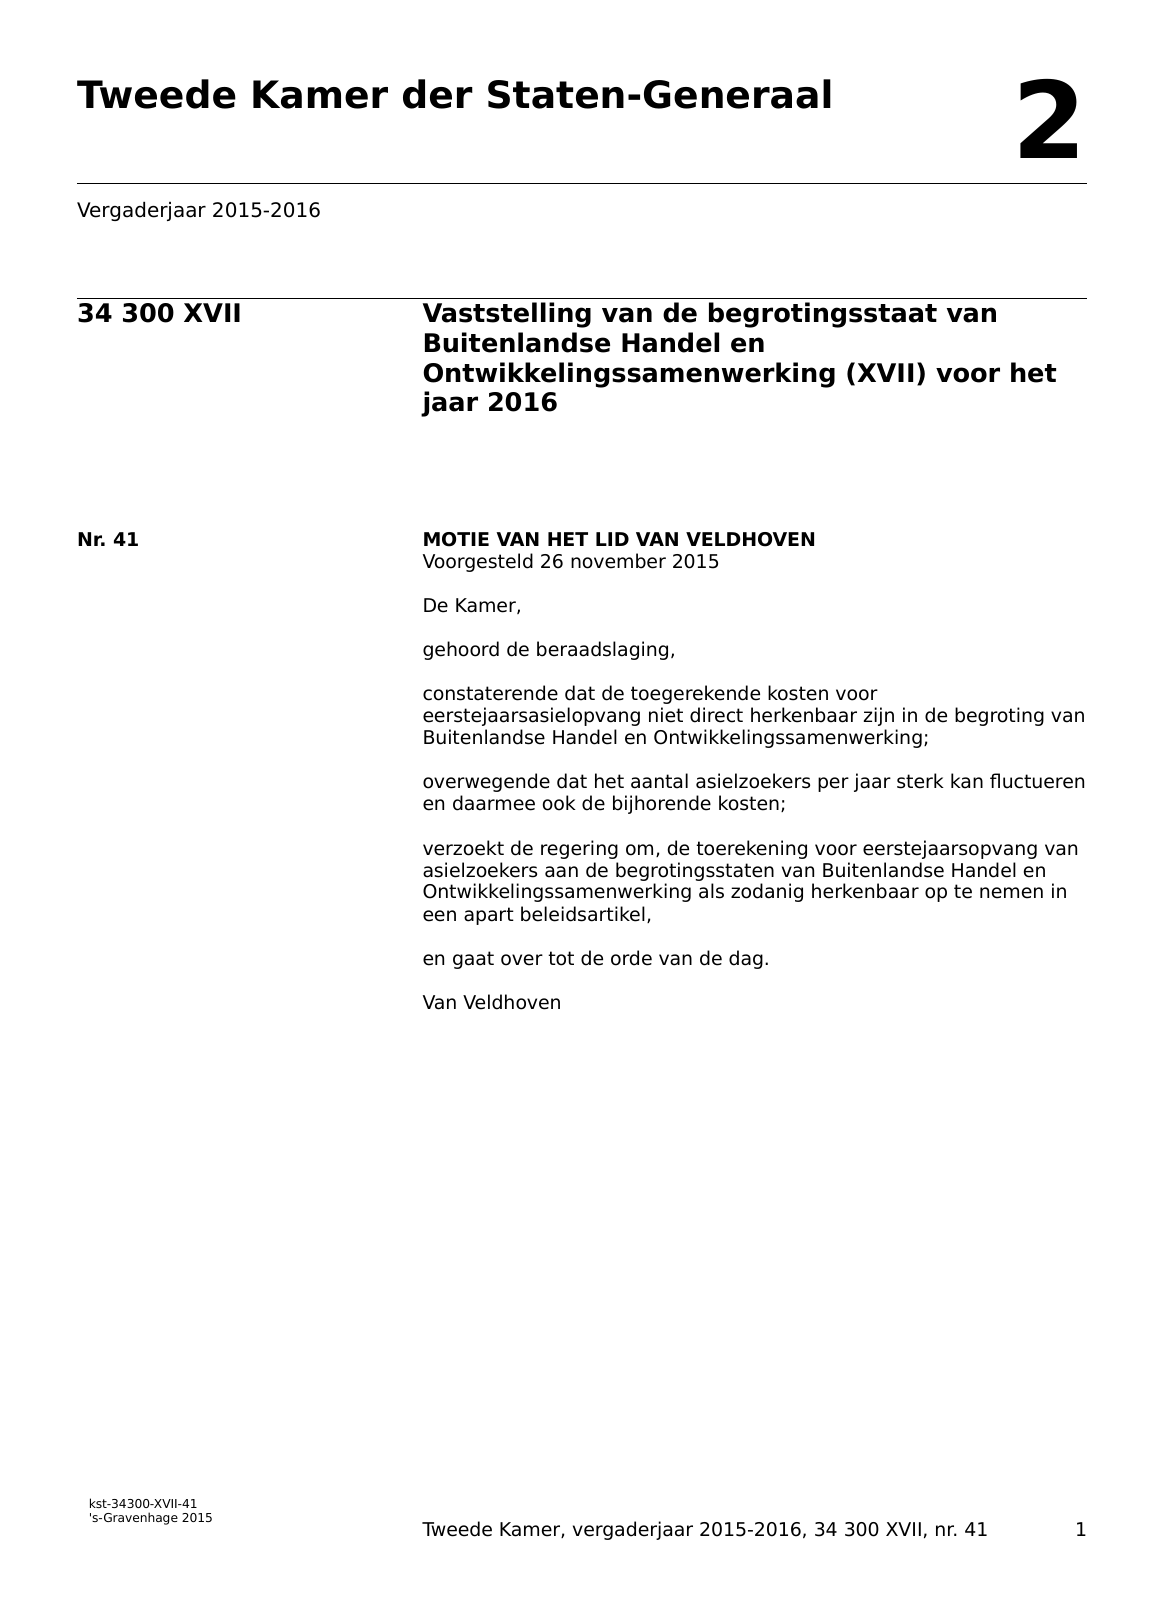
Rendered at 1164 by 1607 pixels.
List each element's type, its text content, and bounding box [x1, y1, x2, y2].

text kst-34300-XVII-41 [88, 1497, 323, 1511]
text constaterende dat de toegerekende kosten voor eerstejaarsasielopvang niet direct herkenbaar zijn in de begroting van Buitenlandse Handel en Ontwikkelingssamenwerking; [422, 683, 1087, 749]
text Van Veldhoven [422, 992, 1087, 1014]
text en gaat over tot de orde van de dag. [422, 948, 1087, 969]
text Voorgesteld 26 november 2015 [422, 551, 1087, 573]
text gehoord de beraadslaging, [422, 639, 1087, 661]
table_header 2 [886, 59, 1087, 183]
subtitle Nr. 41 MOTIE VAN HET LID VAN VELDHOVEN [77, 529, 1087, 551]
text De Kamer, [422, 595, 1087, 617]
text verzoekt de regering om, de toerekening voor eerstejaarsopvang van asielzoekers aan de begrotingsstaten van Buitenlandse Handel en Ontwikkelingssamenwerking als zodanig herkenbaar op te nemen in een apart beleidsartikel, [422, 837, 1087, 925]
text 's-Gravenhage 2015 [88, 1511, 323, 1525]
table_header Tweede Kamer der Staten-Generaal [77, 59, 886, 183]
table_cell Vergaderjaar 2015-2016 [77, 184, 1087, 298]
text overwegende dat het aantal asielzoekers per jaar sterk kan fluctueren en daarmee ook de bijhorende kosten; [422, 771, 1087, 815]
subtitle 34 300 XVII Vaststelling van de begrotingsstaat van Buitenlandse Handel en Ontwikkelingssamenwerking (XVII) voor het jaar 2016 [77, 299, 1087, 418]
